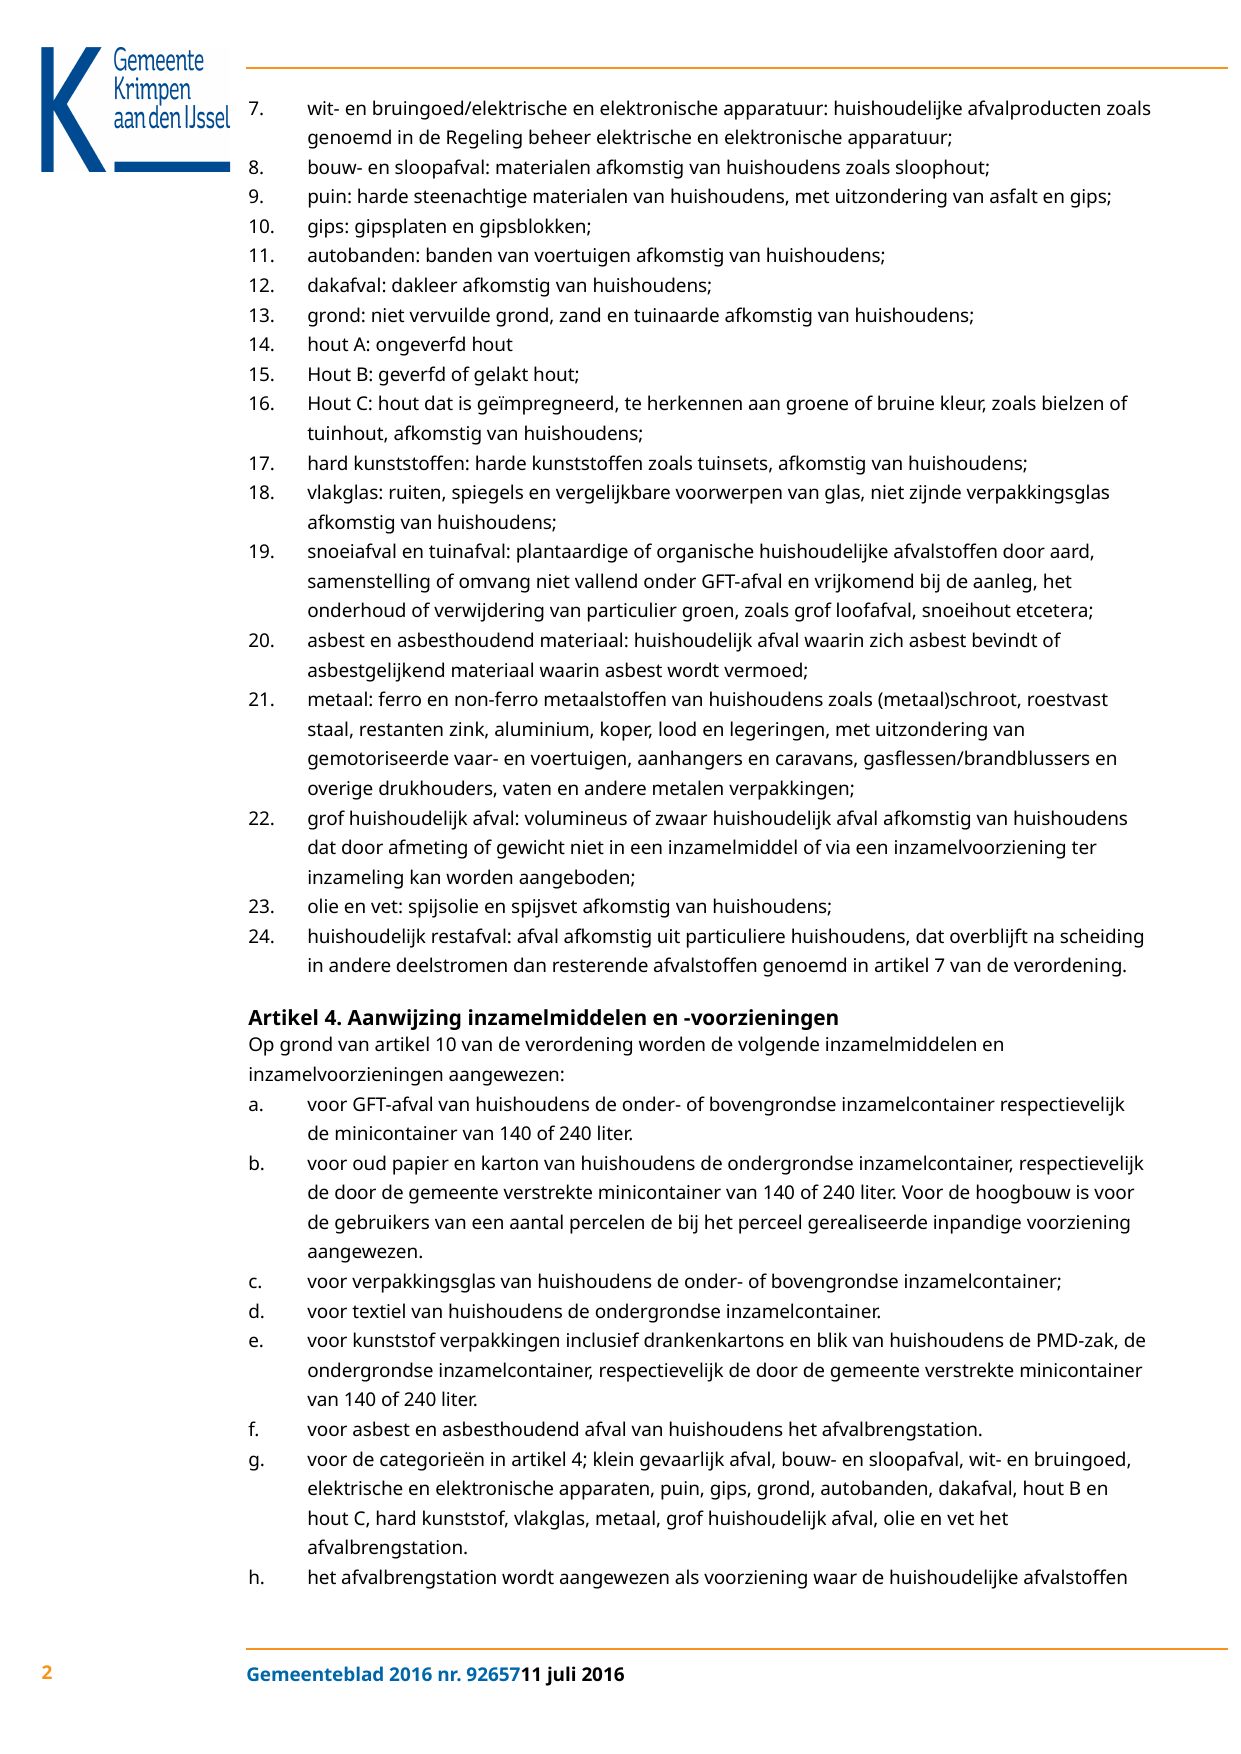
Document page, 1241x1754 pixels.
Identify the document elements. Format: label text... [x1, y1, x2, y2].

list hard kunststoffen: harde kunststoffen zoals tuinsets, afkomstig van huishoudens; [248, 450, 1152, 476]
list olie en vet: spijsolie en spijsvet afkomstig van huishoudens; [248, 893, 1152, 919]
list puin: harde steenachtige materialen van huishoudens, met uitzondering van asfalt en gips; [248, 183, 1152, 209]
text Artikel 4. Aanwijzing inzamelmiddelen en -voorzieningen [248, 1003, 1152, 1032]
list vlakglas: ruiten, spiegels en vergelijkbare voorwerpen van glas, niet zijnde verpakkingsglas afkomstig van huishoudens; [248, 479, 1152, 535]
picture [41, 47, 231, 172]
list het afvalbrengstation wordt aangewezen als voorziening waar de huishoudelijke afvalstoffen [248, 1564, 1152, 1590]
list grond: niet vervuilde grond, zand en tuinaarde afkomstig van huishoudens; [248, 302, 1152, 328]
list huishoudelijk restafval: afval afkomstig uit particuliere huishoudens, dat overblijft na scheiding in andere deelstromen dan resterende afvalstoffen genoemd in artikel 7 van de verordening. [248, 923, 1152, 978]
list bouw- en sloopafval: materialen afkomstig van huishoudens zoals sloophout; [248, 154, 1152, 180]
list voor textiel van huishoudens de ondergrondse inzamelcontainer. [248, 1298, 1152, 1323]
list asbest en asbesthoudend materiaal: huishoudelijk afval waarin zich asbest bevindt of asbestgelijkend materiaal waarin asbest wordt vermoed; [248, 627, 1152, 683]
list hout A: ongeverfd hout [248, 331, 1152, 357]
list voor oud papier en karton van huishoudens de ondergrondse inzamelcontainer, respectievelijk de door de gemeente verstrekte minicontainer van 140 of 240 liter. Voor de hoogbouw is voor de gebruikers van een aantal percelen de bij het perceel gerealiseerde inpandige voorziening aangewezen. [248, 1150, 1152, 1264]
list metaal: ferro en non-ferro metaalstoffen van huishoudens zoals (metaal)schroot, roestvast staal, restanten zink, aluminium, koper, lood en legeringen, met uitzondering van gemotoriseerde vaar- en voertuigen, aanhangers en caravans, gasflessen/brandblussers en overige drukhouders, vaten en andere metalen verpakkingen; [248, 686, 1152, 801]
list grof huishoudelijk afval: volumineus of zwaar huishoudelijk afval afkomstig van huishoudens dat door afmeting of gewicht niet in een inzamelmiddel of via een inzamelvoorziening ter inzameling kan worden aangeboden; [248, 805, 1152, 890]
list wit- en bruingoed/elektrische en elektronische apparatuur: huishoudelijke afvalproducten zoals genoemd in de Regeling beheer elektrische en elektronische apparatuur; [248, 95, 1152, 150]
list voor GFT-afval van huishoudens de onder- of bovengrondse inzamelcontainer respectievelijk de minicontainer van 140 of 240 liter. [248, 1091, 1152, 1146]
list snoeiafval en tuinafval: plantaardige of organische huishoudelijke afvalstoffen door aard, samenstelling of omvang niet vallend onder GFT-afval en vrijkomend bij de aanleg, het onderhoud of verwijdering van particulier groen, zoals grof loofafval, snoeihout etcetera; [248, 538, 1152, 623]
list voor de categorieën in artikel 4; klein gevaarlijk afval, bouw- en sloopafval, wit- en bruingoed, elektrische en elektronische apparaten, puin, gips, grond, autobanden, dakafval, hout B en hout C, hard kunststof, vlakglas, metaal, grof huishoudelijk afval, olie en vet het afvalbrengstation. [248, 1446, 1152, 1560]
list autobanden: banden van voertuigen afkomstig van huishoudens; [248, 243, 1152, 268]
text Op grond van artikel 10 van de verordening worden de volgende inzamelmiddelen en inzamelvoorzieningen aangewezen: [248, 1032, 1152, 1087]
list voor asbest en asbesthoudend afval van huishoudens het afvalbrengstation. [248, 1416, 1152, 1442]
list Hout B: geverfd of gelakt hout; [248, 361, 1152, 387]
list Hout C: hout dat is geïmpregneerd, te herkennen aan groene of bruine kleur, zoals bielzen of tuinhout, afkomstig van huishoudens; [248, 391, 1152, 446]
list gips: gipsplaten en gipsblokken; [248, 213, 1152, 239]
list dakafval: dakleer afkomstig van huishoudens; [248, 272, 1152, 298]
list voor verpakkingsglas van huishoudens de onder- of bovengrondse inzamelcontainer; [248, 1268, 1152, 1294]
list voor kunststof verpakkingen inclusief drankenkartons en blik van huishoudens de PMD-zak, de ondergrondse inzamelcontainer, respectievelijk de door de gemeente verstrekte minicontainer van 140 of 240 liter. [248, 1327, 1152, 1412]
